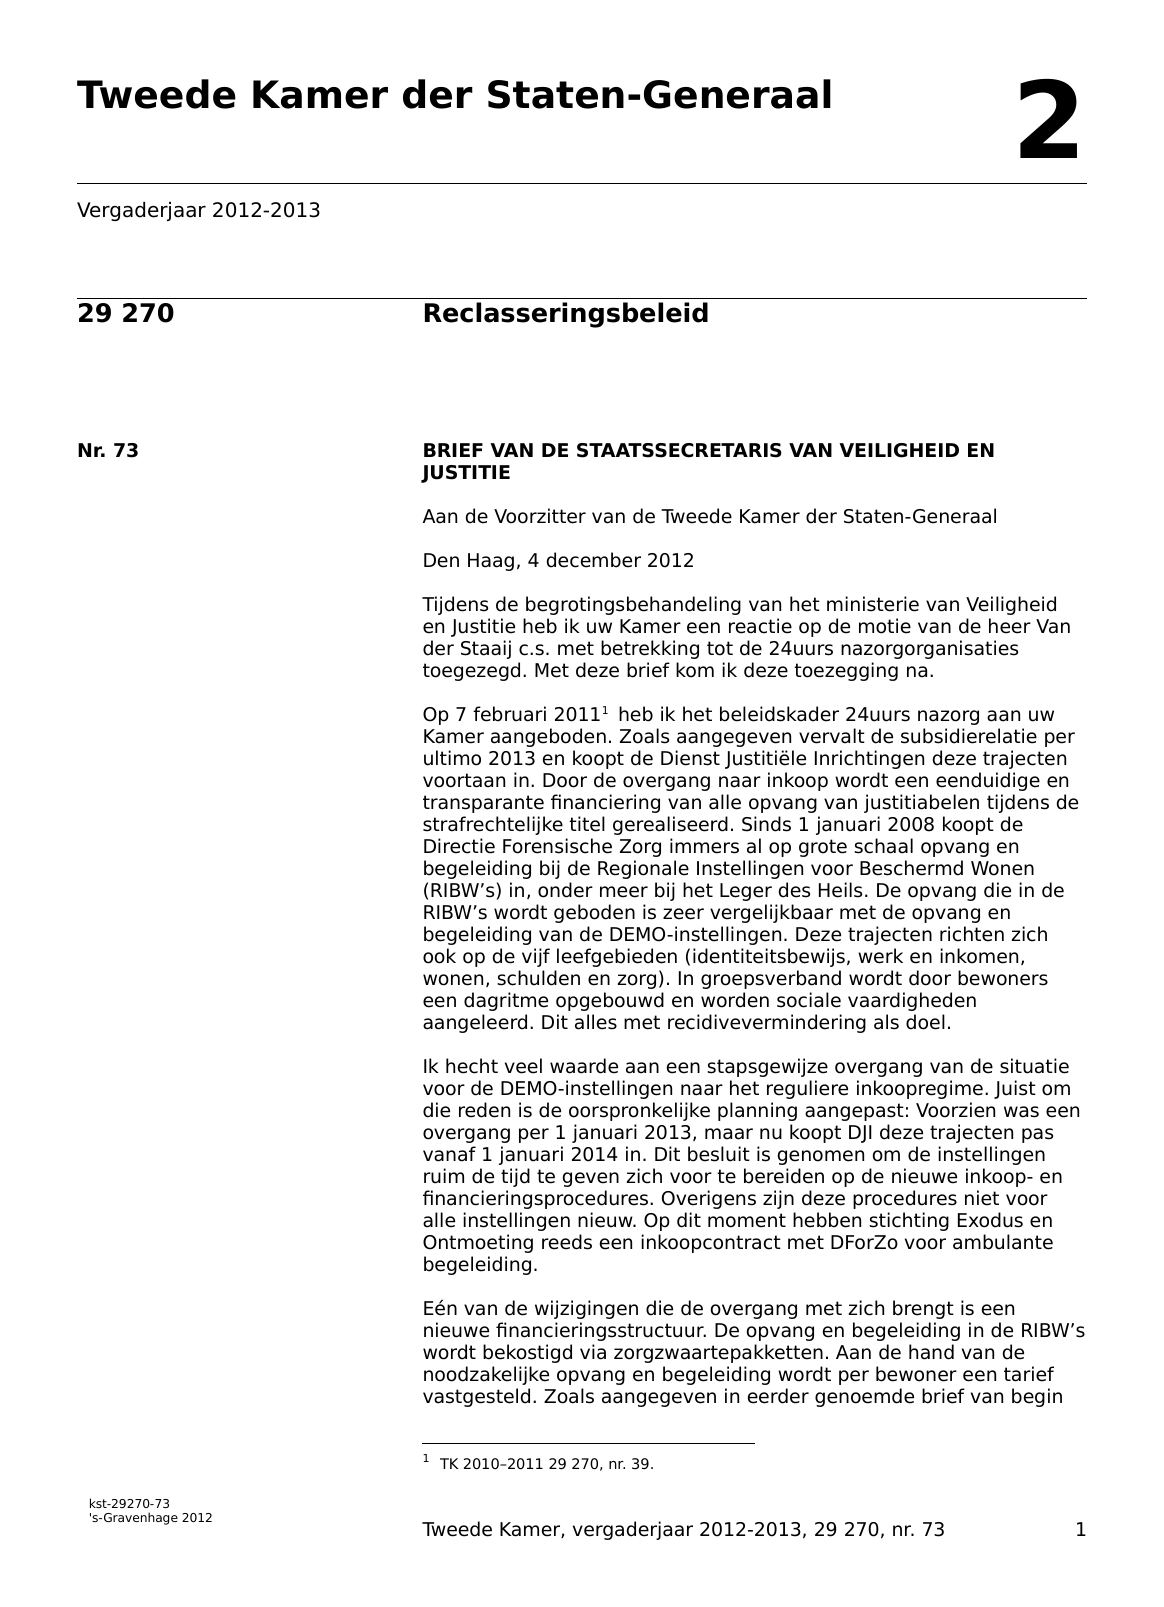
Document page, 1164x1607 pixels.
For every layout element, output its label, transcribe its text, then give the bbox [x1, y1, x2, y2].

text 's-Gravenhage 2012 [88, 1511, 323, 1525]
subtitle Nr. 73 BRIEF VAN DE STAATSSECRETARIS VAN VEILIGHEID EN JUSTITIE [77, 440, 1087, 484]
text Ik hecht veel waarde aan een stapsgewijze overgang van de situatie voor de DEMO-instellingen naar het reguliere inkoopregime. Juist om die reden is de oorspronkelijke planning aangepast: Voorzien was een overgang per 1 januari 2013, maar nu koopt DJI deze trajecten pas vanaf 1 januari 2014 in. Dit besluit is genomen om de instellingen ruim de tijd te geven zich voor te bereiden op de nieuwe inkoop- en financieringsprocedures. Overigens zijn deze procedures niet voor alle instellingen nieuw. Op dit moment hebben stichting Exodus en Ontmoeting reeds een inkoopcontract met DForZo voor ambulante begeleiding. [422, 1056, 1087, 1276]
text Tijdens de begrotingsbehandeling van het ministerie van Veiligheid en Justitie heb ik uw Kamer een reactie op de motie van de heer Van der Staaij c.s. met betrekking tot de 24uurs nazorgorganisaties toegezegd. Met deze brief kom ik deze toezegging na. [422, 594, 1087, 682]
subtitle 29 270 Reclasseringsbeleid [77, 299, 1087, 329]
text Den Haag, 4 december 2012 [422, 550, 1087, 572]
text Op 7 februari 2011 heb ik het beleidskader 24uurs nazorg aan uw Kamer aangeboden. Zoals aangegeven vervalt de subsidierelatie per ultimo 2013 en koopt de Dienst Justitiële Inrichtingen deze trajecten voortaan in. Door de overgang naar inkoop wordt een eenduidige en transparante financiering van alle opvang van justitiabelen tijdens de strafrechtelijke titel gerealiseerd. Sinds 1 januari 2008 koopt de Directie Forensische Zorg immers al op grote schaal opvang en begeleiding bij de Regionale Instellingen voor Beschermd Wonen (RIBW’s) in, onder meer bij het Leger des Heils. De opvang die in de RIBW’s wordt geboden is zeer vergelijkbaar met de opvang en begeleiding van de DEMO-instellingen. Deze trajecten richten zich ook op de vijf leefgebieden (identiteitsbewijs, werk en inkomen, wonen, schulden en zorg). In groepsverband wordt door bewoners een dagritme opgebouwd en worden sociale vaardigheden aangeleerd. Dit alles met recidivevermindering als doel. [422, 704, 1087, 1034]
text kst-29270-73 [88, 1497, 323, 1511]
table_header Tweede Kamer der Staten-Generaal [77, 59, 886, 183]
table_header 2 [886, 59, 1087, 183]
text TK 2010–2011 29 270, nr. 39. [422, 1452, 1087, 1474]
table_cell Vergaderjaar 2012-2013 [77, 184, 1087, 298]
text Aan de Voorzitter van de Tweede Kamer der Staten-Generaal [422, 506, 1087, 528]
text Eén van de wijzigingen die de overgang met zich brengt is een nieuwe financieringsstructuur. De opvang en begeleiding in de RIBW’s wordt bekostigd via zorgzwaartepakketten. Aan de hand van de noodzakelijke opvang en begeleiding wordt per bewoner een tarief vastgesteld. Zoals aangegeven in eerder genoemde brief van begin [422, 1298, 1087, 1408]
